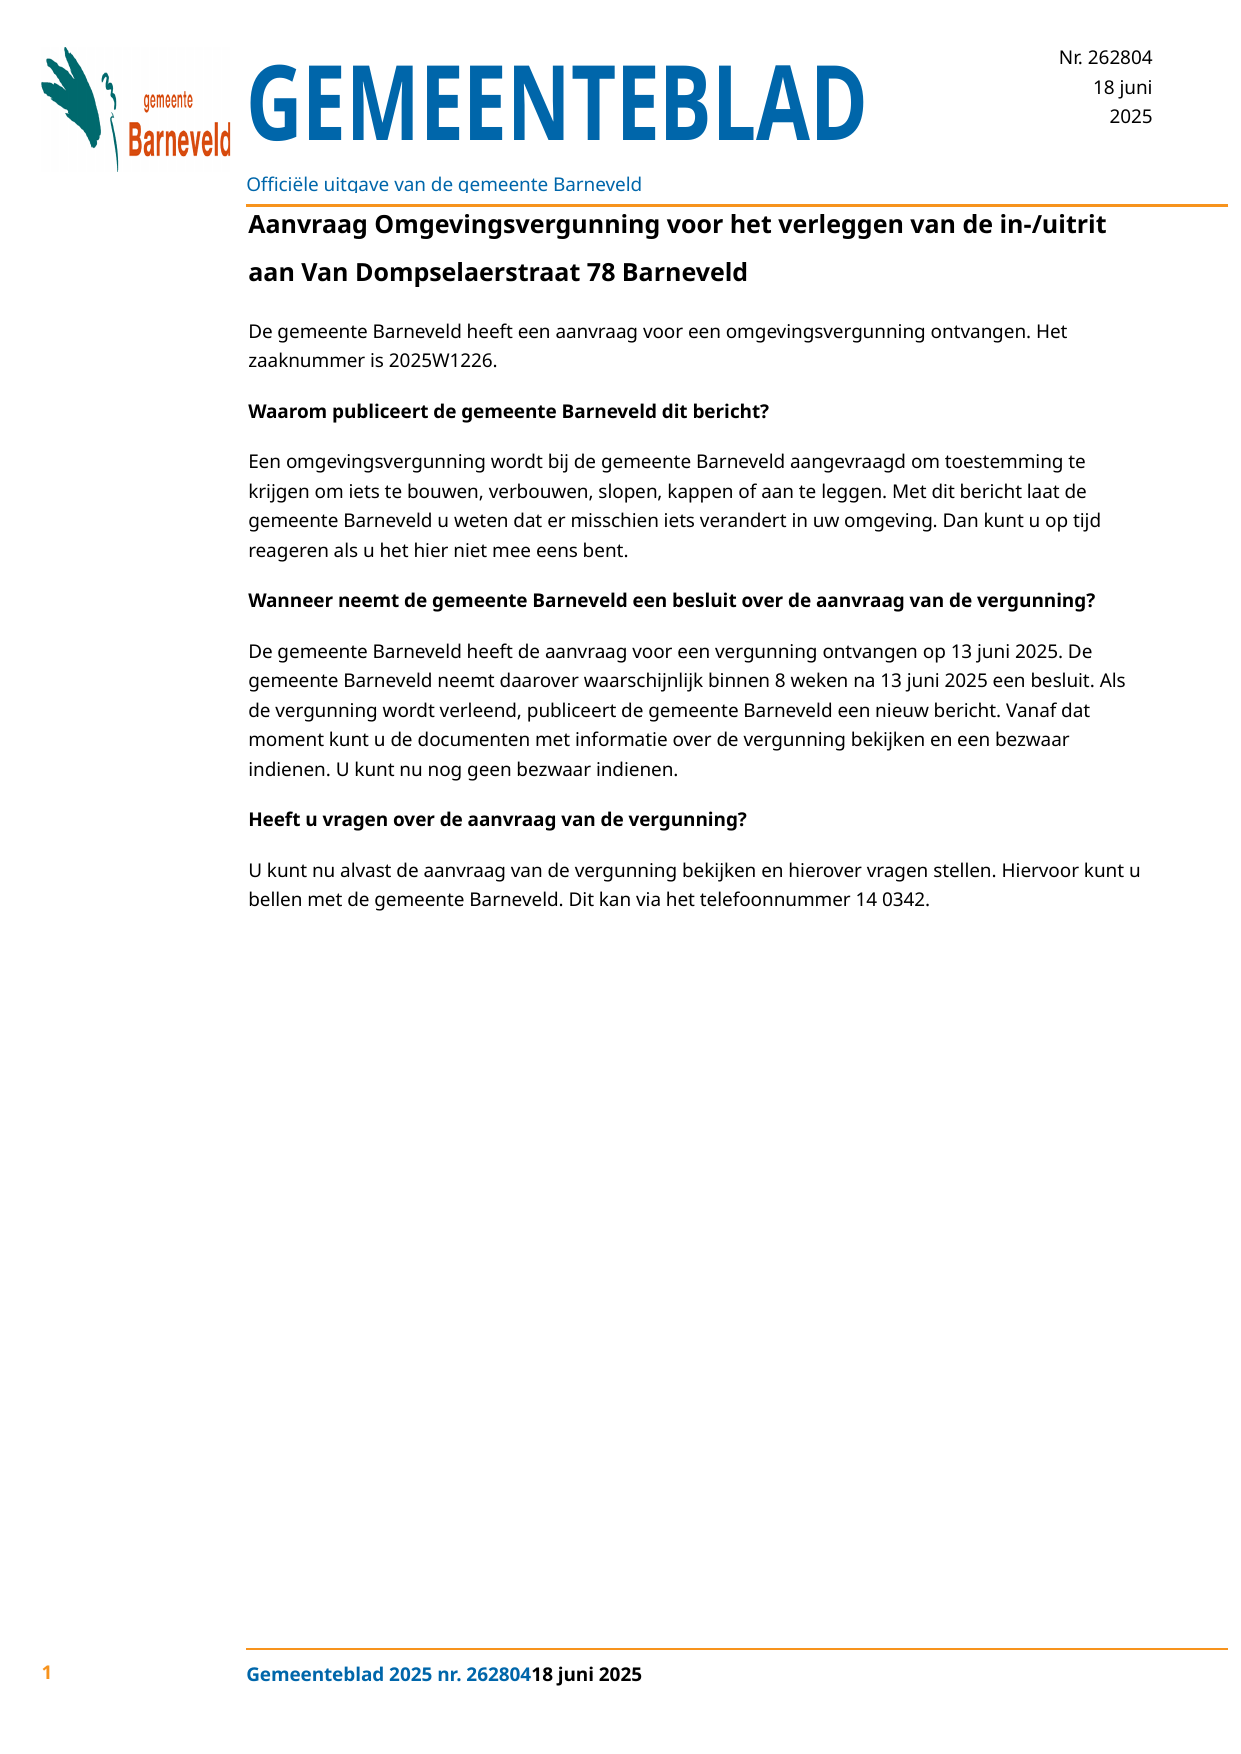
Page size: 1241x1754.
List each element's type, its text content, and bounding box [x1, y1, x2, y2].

text Heeft u vragen over de aanvraag van de vergunning? [248, 807, 1152, 832]
text U kunt nu alvast de aanvraag van de vergunning bekijken en hierover vragen stellen. Hiervoor kunt u bellen met de gemeente Barneveld. Dit kan via het telefoonnummer 14 0342. [248, 857, 1152, 912]
text De gemeente Barneveld heeft de aanvraag voor een vergunning ontvangen op 13 juni 2025. De gemeente Barneveld neemt daarover waarschijnlijk binnen 8 weken na 13 juni 2025 een besluit. Als de vergunning wordt verleend, publiceert de gemeente Barneveld een nieuw bericht. Vanaf dat moment kunt u de documenten met informatie over de vergunning bekijken en een bezwaar indienen. U kunt nu nog geen bezwaar indienen. [248, 638, 1152, 782]
text Een omgevingsvergunning wordt bij de gemeente Barneveld aangevraagd om toestemming te krijgen om iets te bouwen, verbouwen, slopen, kappen of aan te leggen. Met dit bericht laat de gemeente Barneveld u weten dat er misschien iets verandert in uw omgeving. Dan kunt u op tijd reageren als u het hier niet mee eens bent. [248, 448, 1152, 563]
picture [41, 47, 231, 172]
text De gemeente Barneveld heeft een aanvraag voor een omgevingsvergunning ontvangen. Het zaaknummer is 2025W1226. [248, 318, 1152, 373]
text Aanvraag Omgevingsvergunning voor het verleggen van de in-/uitrit aan Van Dompselaerstraat 78 Barneveld [248, 207, 1152, 288]
text Wanneer neemt de gemeente Barneveld een besluit over de aanvraag van de vergunning? [248, 587, 1152, 613]
text Waarom publiceert de gemeente Barneveld dit bericht? [248, 398, 1152, 424]
